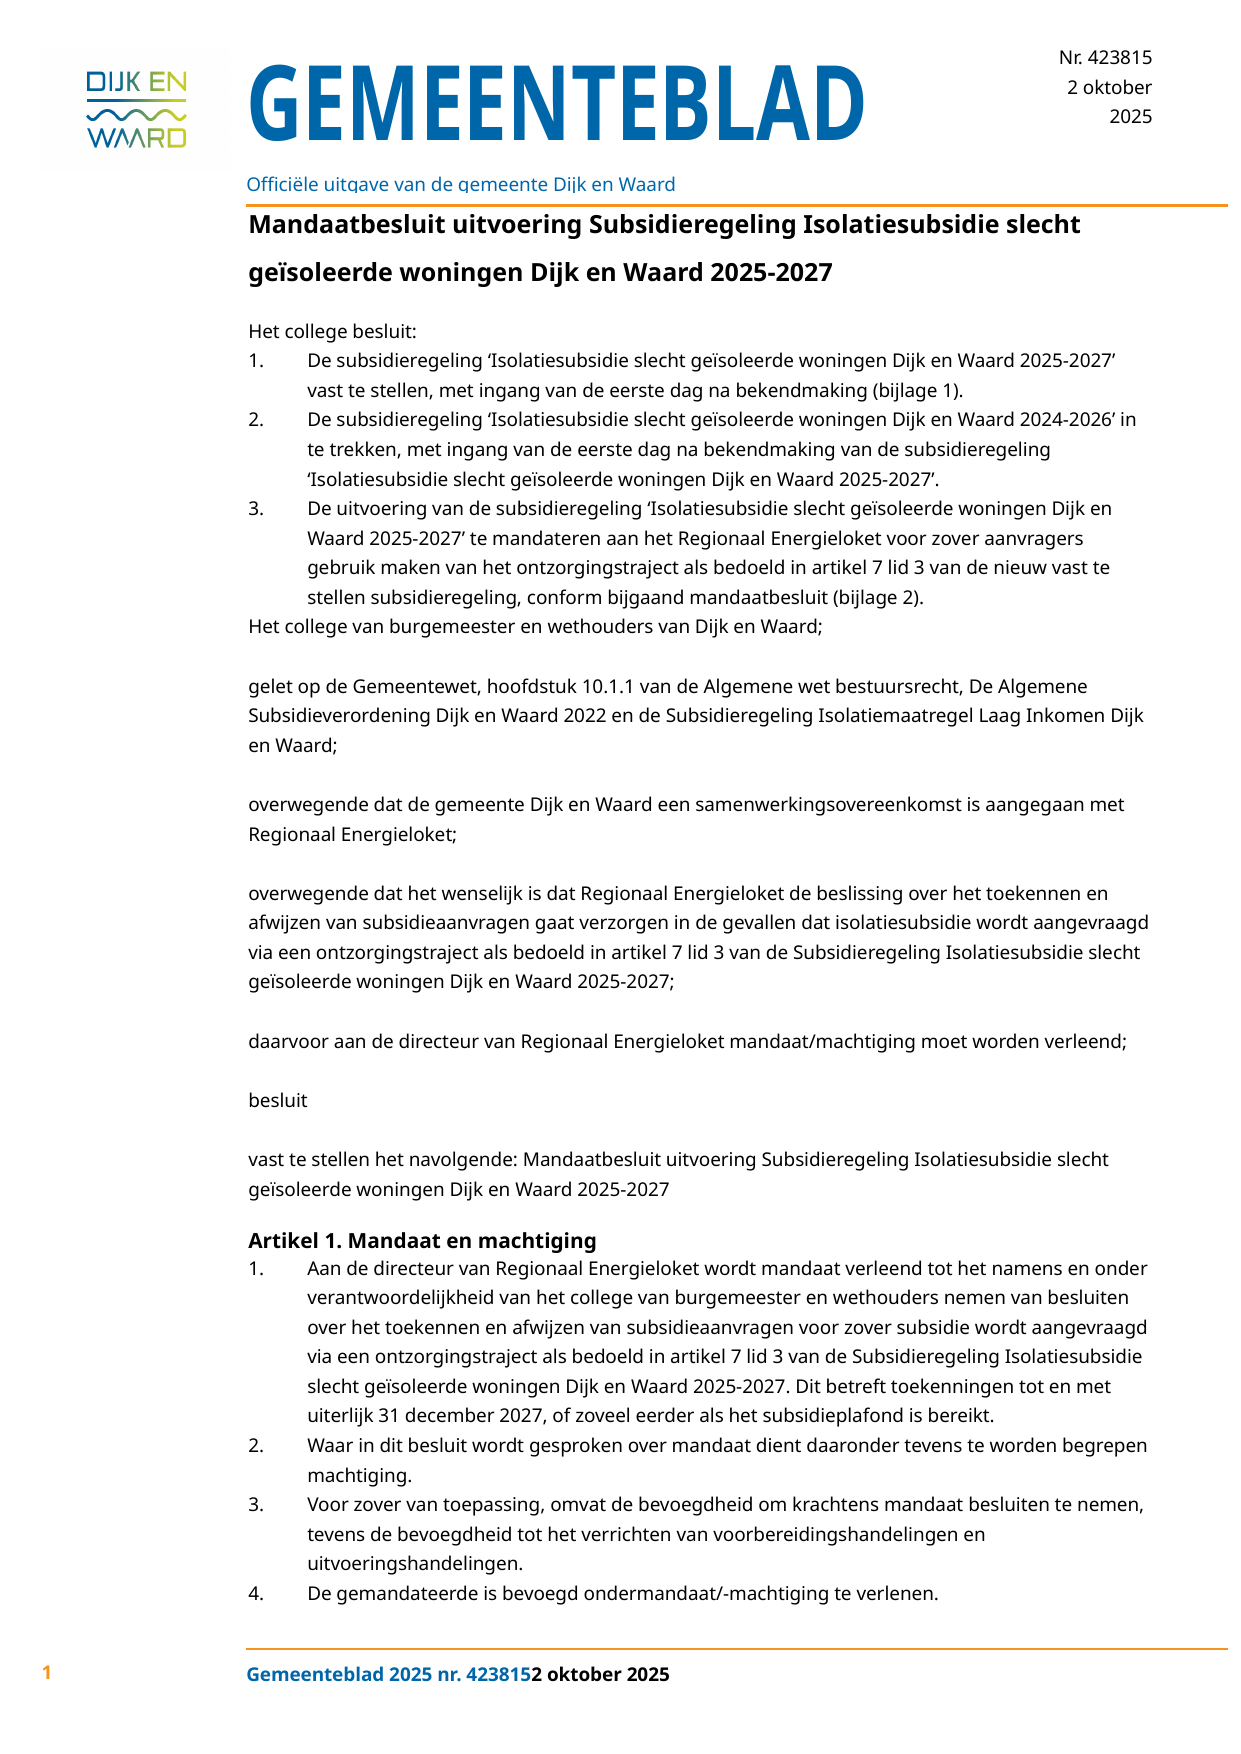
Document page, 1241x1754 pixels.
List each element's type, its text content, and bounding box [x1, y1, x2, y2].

text vast te stellen het navolgende: Mandaatbesluit uitvoering Subsidieregeling Isolatiesubsidie slecht geïsoleerde woningen Dijk en Waard 2025-2027 [248, 1146, 1152, 1202]
list De subsidieregeling ‘Isolatiesubsidie slecht geïsoleerde woningen Dijk en Waard 2025-2027’ vast te stellen, met ingang van de eerste dag na bekendmaking (bijlage 1). [248, 347, 1152, 403]
text overwegende dat de gemeente Dijk en Waard een samenwerkingsovereenkomst is aangegaan met Regionaal Energieloket; [248, 791, 1152, 847]
text Artikel 1. Mandaat en machtiging [248, 1226, 1152, 1255]
list De subsidieregeling ‘Isolatiesubsidie slecht geïsoleerde woningen Dijk en Waard 2024-2026’ in te trekken, met ingang van de eerste dag na bekendmaking van de subsidieregeling ‘Isolatiesubsidie slecht geïsoleerde woningen Dijk en Waard 2025-2027’. [248, 407, 1152, 492]
text daarvoor aan de directeur van Regionaal Energieloket mandaat/machtiging moet worden verleend; [248, 1028, 1152, 1054]
text Het college besluit: [248, 318, 1152, 344]
list De uitvoering van de subsidieregeling ‘Isolatiesubsidie slecht geïsoleerde woningen Dijk en Waard 2025-2027’ te mandateren aan het Regionaal Energieloket voor zover aanvragers gebruik maken van het ontzorgingstraject als bedoeld in artikel 7 lid 3 van de nieuw vast te stellen subsidieregeling, conform bijgaand mandaatbesluit (bijlage 2). [248, 495, 1152, 610]
list Aan de directeur van Regionaal Energieloket wordt mandaat verleend tot het namens en onder verantwoordelijkheid van het college van burgemeester en wethouders nemen van besluiten over het toekennen en afwijzen van subsidieaanvragen voor zover subsidie wordt aangevraagd via een ontzorgingstraject als bedoeld in artikel 7 lid 3 van de Subsidieregeling Isolatiesubsidie slecht geïsoleerde woningen Dijk en Waard 2025-2027. Dit betreft toekenningen tot en met uiterlijk 31 december 2027, of zoveel eerder als het subsidieplafond is bereikt. [248, 1255, 1152, 1428]
text Mandaatbesluit uitvoering Subsidieregeling Isolatiesubsidie slecht geïsoleerde woningen Dijk en Waard 2025-2027 [248, 207, 1152, 288]
text besluit [248, 1087, 1152, 1113]
list Voor zover van toepassing, omvat de bevoegdheid om krachtens mandaat besluiten te nemen, tevens de bevoegdheid tot het verrichten van voorbereidingshandelingen en uitvoeringshandelingen. [248, 1491, 1152, 1576]
picture [41, 47, 231, 172]
text gelet op de Gemeentewet, hoofdstuk 10.1.1 van de Algemene wet bestuursrecht, De Algemene Subsidieverordening Dijk en Waard 2022 en de Subsidieregeling Isolatiemaatregel Laag Inkomen Dijk en Waard; [248, 673, 1152, 758]
list De gemandateerde is bevoegd ondermandaat/-machtiging te verlenen. [248, 1580, 1152, 1606]
list Waar in dit besluit wordt gesproken over mandaat dient daaronder tevens te worden begrepen machtiging. [248, 1432, 1152, 1487]
text Het college van burgemeester en wethouders van Dijk en Waard; [248, 614, 1152, 639]
text overwegende dat het wenselijk is dat Regionaal Energieloket de beslissing over het toekennen en afwijzen van subsidieaanvragen gaat verzorgen in de gevallen dat isolatiesubsidie wordt aangevraagd via een ontzorgingstraject als bedoeld in artikel 7 lid 3 van de Subsidieregeling Isolatiesubsidie slecht geïsoleerde woningen Dijk en Waard 2025-2027; [248, 880, 1152, 994]
